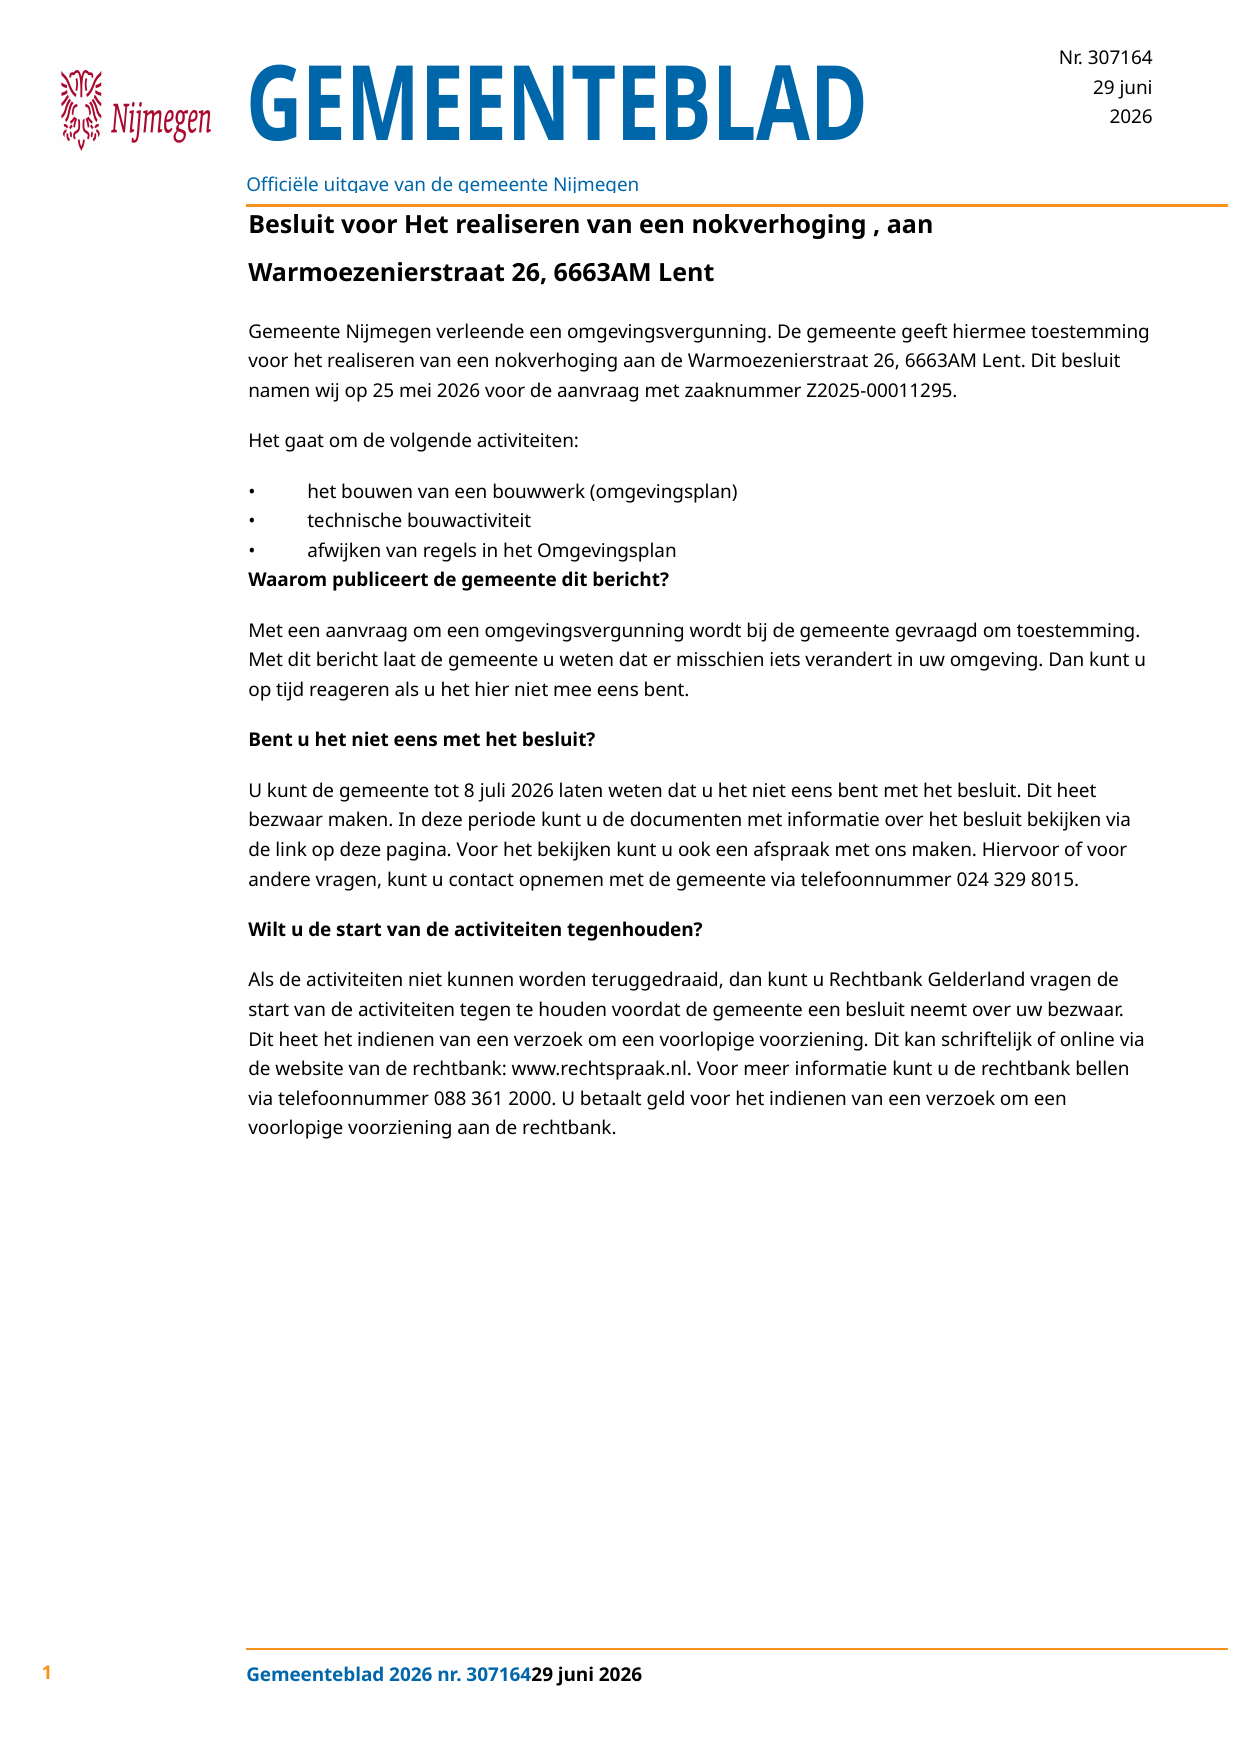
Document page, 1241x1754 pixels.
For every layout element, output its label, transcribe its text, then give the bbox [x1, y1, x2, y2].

text Met een aanvraag om een omgevingsvergunning wordt bij de gemeente gevraagd om toestemming. Met dit bericht laat de gemeente u weten dat er misschien iets verandert in uw omgeving. Dan kunt u op tijd reageren als u het hier niet mee eens bent. [248, 617, 1152, 702]
text Het gaat om de volgende activiteiten: [248, 427, 1152, 453]
text Wilt u de start van de activiteiten tegenhouden? [248, 916, 1152, 942]
text Waarom publiceert de gemeente dit bericht? [248, 567, 1152, 592]
picture [41, 47, 231, 172]
text U kunt de gemeente tot 8 juli 2026 laten weten dat u het niet eens bent met het besluit. Dit heet bezwaar maken. In deze periode kunt u de documenten met informatie over het besluit bekijken via de link op deze pagina. Voor het bekijken kunt u ook een afspraak met ons maken. Hiervoor of voor andere vragen, kunt u contact opnemen met de gemeente via telefoonnummer 024 329 8015. [248, 777, 1152, 892]
text Als de activiteiten niet kunnen worden teruggedraaid, dan kunt u Rechtbank Gelderland vragen de start van de activiteiten tegen te houden voordat de gemeente een besluit neemt over uw bezwaar. Dit heet het indienen van een verzoek om een voorlopige voorziening. Dit kan schriftelijk of online via de website van de rechtbank: www.rechtspraak.nl. Voor meer informatie kunt u de rechtbank bellen via telefoonnummer 088 361 2000. U betaalt geld voor het indienen van een verzoek om een voorlopige voorziening aan de rechtbank. [248, 967, 1152, 1140]
text Gemeente Nijmegen verleende een omgevingsvergunning. De gemeente geeft hiermee toestemming voor het realiseren van een nokverhoging aan de Warmoezenierstraat 26, 6663AM Lent. Dit besluit namen wij op 25 mei 2026 voor de aanvraag met zaaknummer Z2025-00011295. [248, 318, 1152, 403]
text Besluit voor Het realiseren van een nokverhoging , aan Warmoezenierstraat 26, 6663AM Lent [248, 207, 1152, 288]
list technische bouwactiviteit [248, 507, 1152, 533]
text Bent u het niet eens met het besluit? [248, 727, 1152, 752]
list het bouwen van een bouwwerk (omgevingsplan) [248, 478, 1152, 504]
list afwijken van regels in het Omgevingsplan [248, 537, 1152, 563]
